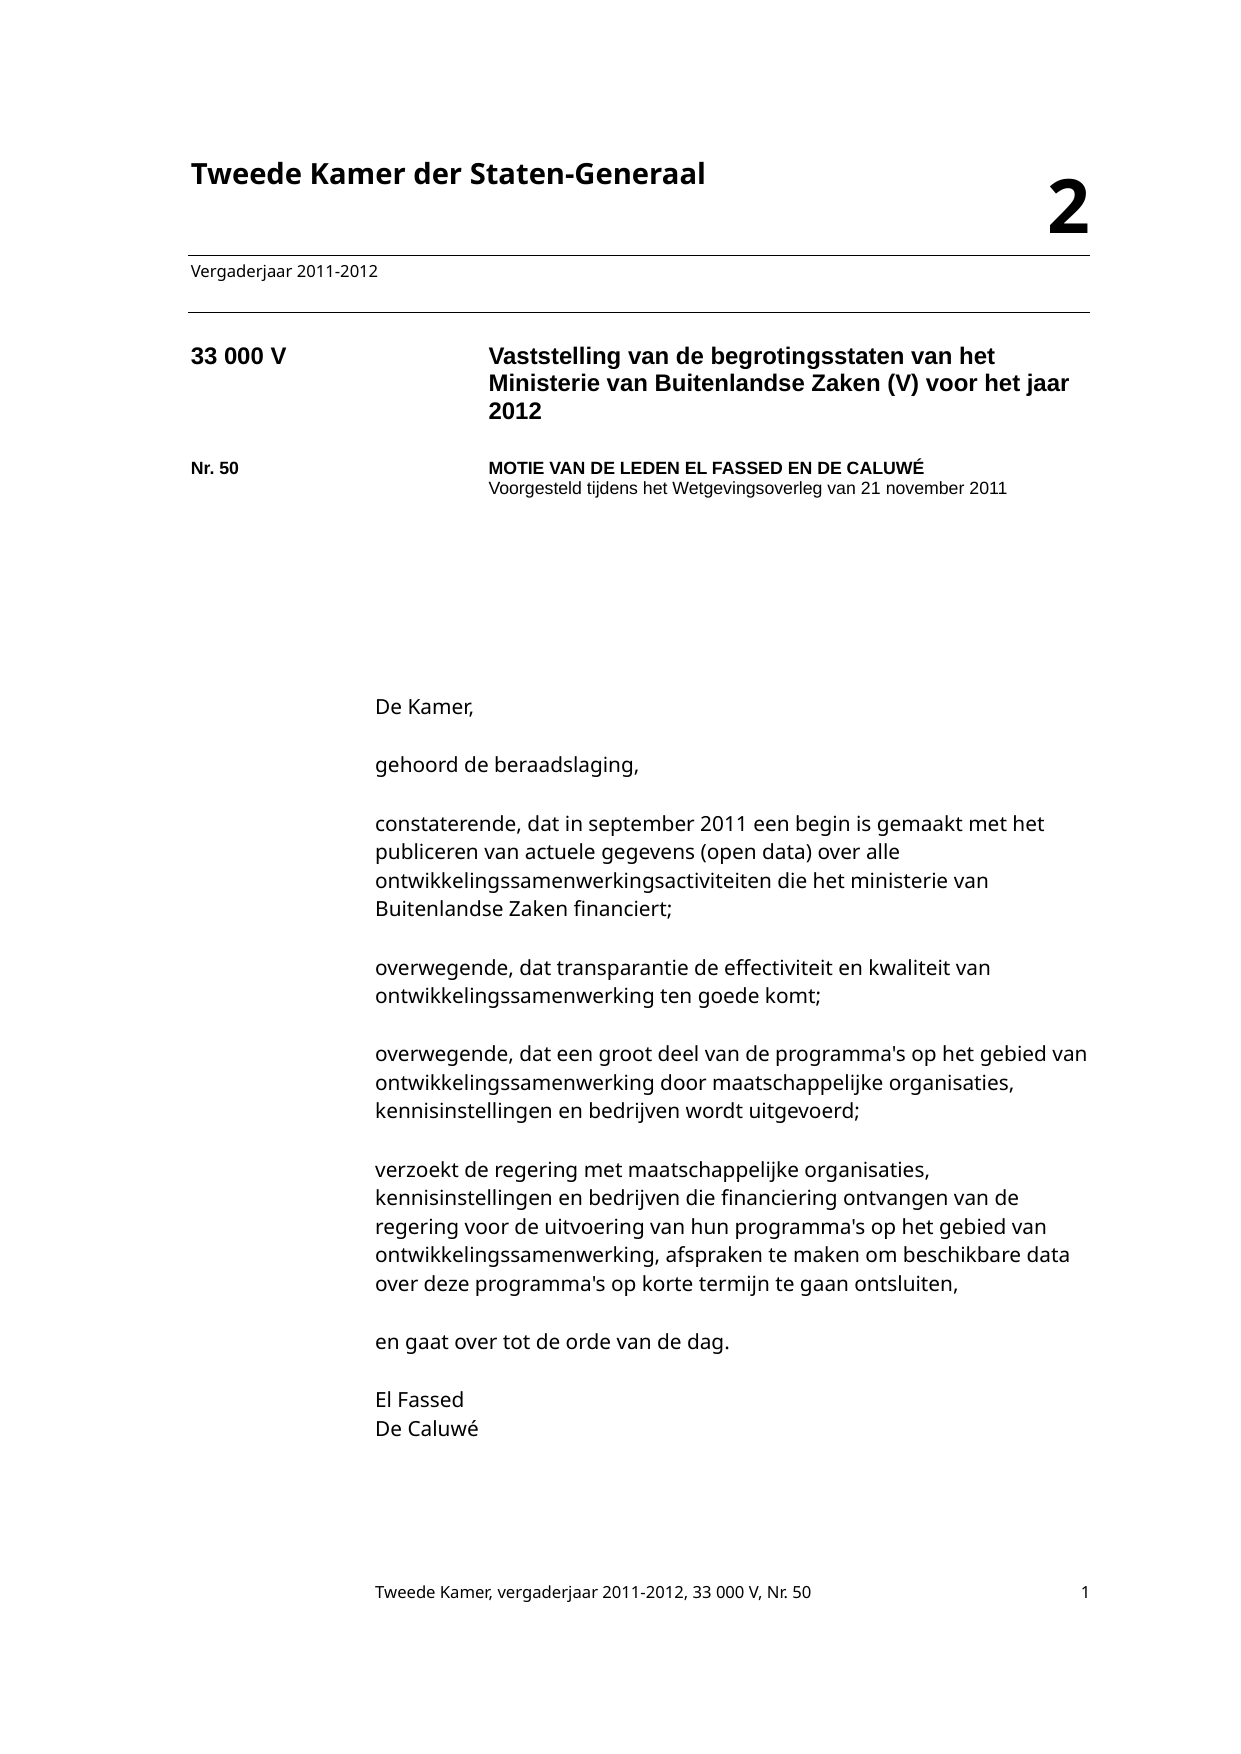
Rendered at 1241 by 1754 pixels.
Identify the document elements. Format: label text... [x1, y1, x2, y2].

table_header Tweede Kamer der Staten-Generaal [188, 150, 909, 255]
table_cell [188, 313, 485, 339]
table_cell Vaststelling van de begrotingsstaten van het Ministerie van Buitenlandse Zaken (V) voor het jaar 2012 [485, 339, 1090, 454]
text De Kamer, [375, 692, 1090, 721]
text gehoord de beraadslaging, [375, 751, 1090, 779]
table_cell 33 000 V [188, 339, 485, 454]
table_cell [485, 256, 1090, 312]
text constaterende, dat in september 2011 een begin is gemaakt met het publiceren van actuele gegevens (open data) over alle ontwikkelingssamenwerkingsactiviteiten die het ministerie van Buitenlandse Zaken financiert; [375, 809, 1090, 923]
table_cell Vergaderjaar 2011-2012 [188, 256, 485, 312]
table_header 2 [910, 150, 1090, 255]
text overwegende, dat een groot deel van de programma's op het gebied van ontwikkelingssamenwerking door maatschappelijke organisaties, kennisinstellingen en bedrijven wordt uitgevoerd; [375, 1039, 1090, 1125]
text De Caluwé [375, 1414, 1090, 1442]
text verzoekt de regering met maatschappelijke organisaties, kennisinstellingen en bedrijven die financiering ontvangen van de regering voor de uitvoering van hun programma's op het gebied van ontwikkelingssamenwerking, afspraken te maken om beschikbare data over deze programma's op korte termijn te gaan ontsluiten, [375, 1155, 1090, 1297]
text El Fassed [375, 1386, 1090, 1414]
table_cell [485, 313, 1090, 339]
text overwegende, dat transparantie de effectiviteit en kwaliteit van ontwikkelingssamenwerking ten goede komt; [375, 953, 1090, 1009]
table_cell Nr. 50 [188, 455, 485, 573]
table_cell MOTIE VAN DE LEDEN EL FASSED EN DE CALUWÉ Voorgesteld tijdens het Wetgevingsoverleg van 21 november 2011 [485, 455, 1090, 573]
text en gaat over tot de orde van de dag. [375, 1327, 1090, 1356]
